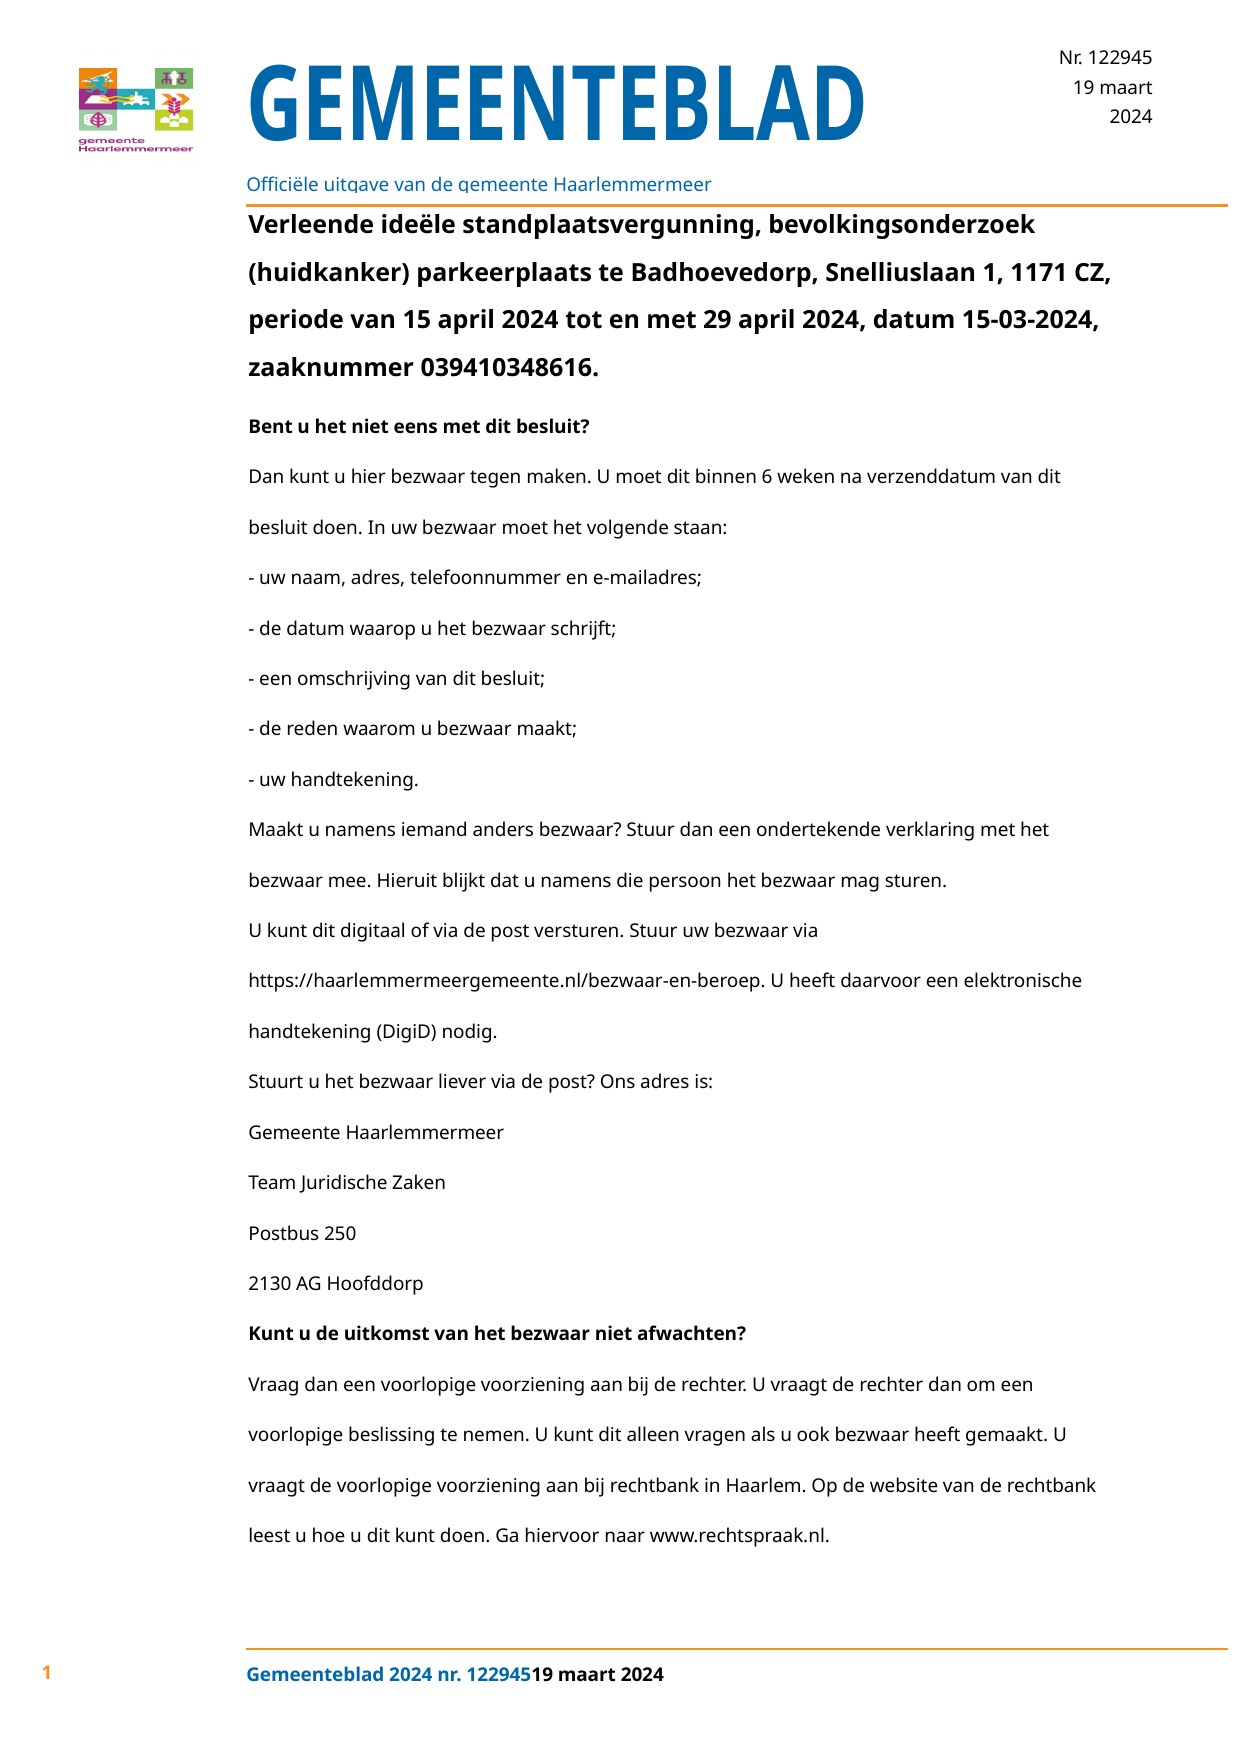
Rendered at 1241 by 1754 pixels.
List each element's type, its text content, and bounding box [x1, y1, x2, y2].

text Dan kunt u hier bezwaar tegen maken. U moet dit binnen 6 weken na verzenddatum van dit [248, 463, 1152, 489]
text besluit doen. In uw bezwaar moet het volgende staan: [248, 514, 1152, 540]
text handtekening (DigiD) nodig. [248, 1018, 1152, 1044]
picture [41, 47, 231, 172]
text - de datum waarop u het bezwaar schrijft; [248, 615, 1152, 641]
text - de reden waarom u bezwaar maakt; [248, 716, 1152, 741]
text Gemeente Haarlemmermeer [248, 1119, 1152, 1145]
text https://haarlemmermeergemeente.nl/bezwaar-en-beroep. U heeft daarvoor een elektronische [248, 968, 1152, 993]
text - uw naam, adres, telefoonnummer en e-mailadres; [248, 564, 1152, 590]
text 2130 AG Hoofddorp [248, 1270, 1152, 1296]
text - een omschrijving van dit besluit; [248, 665, 1152, 691]
text voorlopige beslissing te nemen. U kunt dit alleen vragen als u ook bezwaar heeft gemaakt. U [248, 1421, 1152, 1447]
text Kunt u de uitkomst van het bezwaar niet afwachten? [248, 1321, 1152, 1346]
text leest u hoe u dit kunt doen. Ga hiervoor naar www.rechtspraak.nl. [248, 1522, 1152, 1548]
text Team Juridische Zaken [248, 1169, 1152, 1195]
text vraagt de voorlopige voorziening aan bij rechtbank in Haarlem. Op de website van de rechtbank [248, 1472, 1152, 1498]
text Postbus 250 [248, 1220, 1152, 1246]
text - uw handtekening. [248, 766, 1152, 792]
text Verleende ideële standplaatsvergunning, bevolkingsonderzoek (huidkanker) parkeerplaats te Badhoevedorp, Snelliuslaan 1, 1171 CZ, periode van 15 april 2024 tot en met 29 april 2024, datum 15-03-2024, zaaknummer 039410348616. [248, 207, 1152, 384]
text U kunt dit digitaal of via de post versturen. Stuur uw bezwaar via [248, 917, 1152, 943]
text bezwaar mee. Hieruit blijkt dat u namens die persoon het bezwaar mag sturen. [248, 867, 1152, 893]
text Stuurt u het bezwaar liever via de post? Ons adres is: [248, 1068, 1152, 1094]
text Maakt u namens iemand anders bezwaar? Stuur dan een ondertekende verklaring met het [248, 816, 1152, 842]
text Bent u het niet eens met dit besluit? [248, 413, 1152, 439]
text Vraag dan een voorlopige voorziening aan bij de rechter. U vraagt de rechter dan om een [248, 1371, 1152, 1397]
